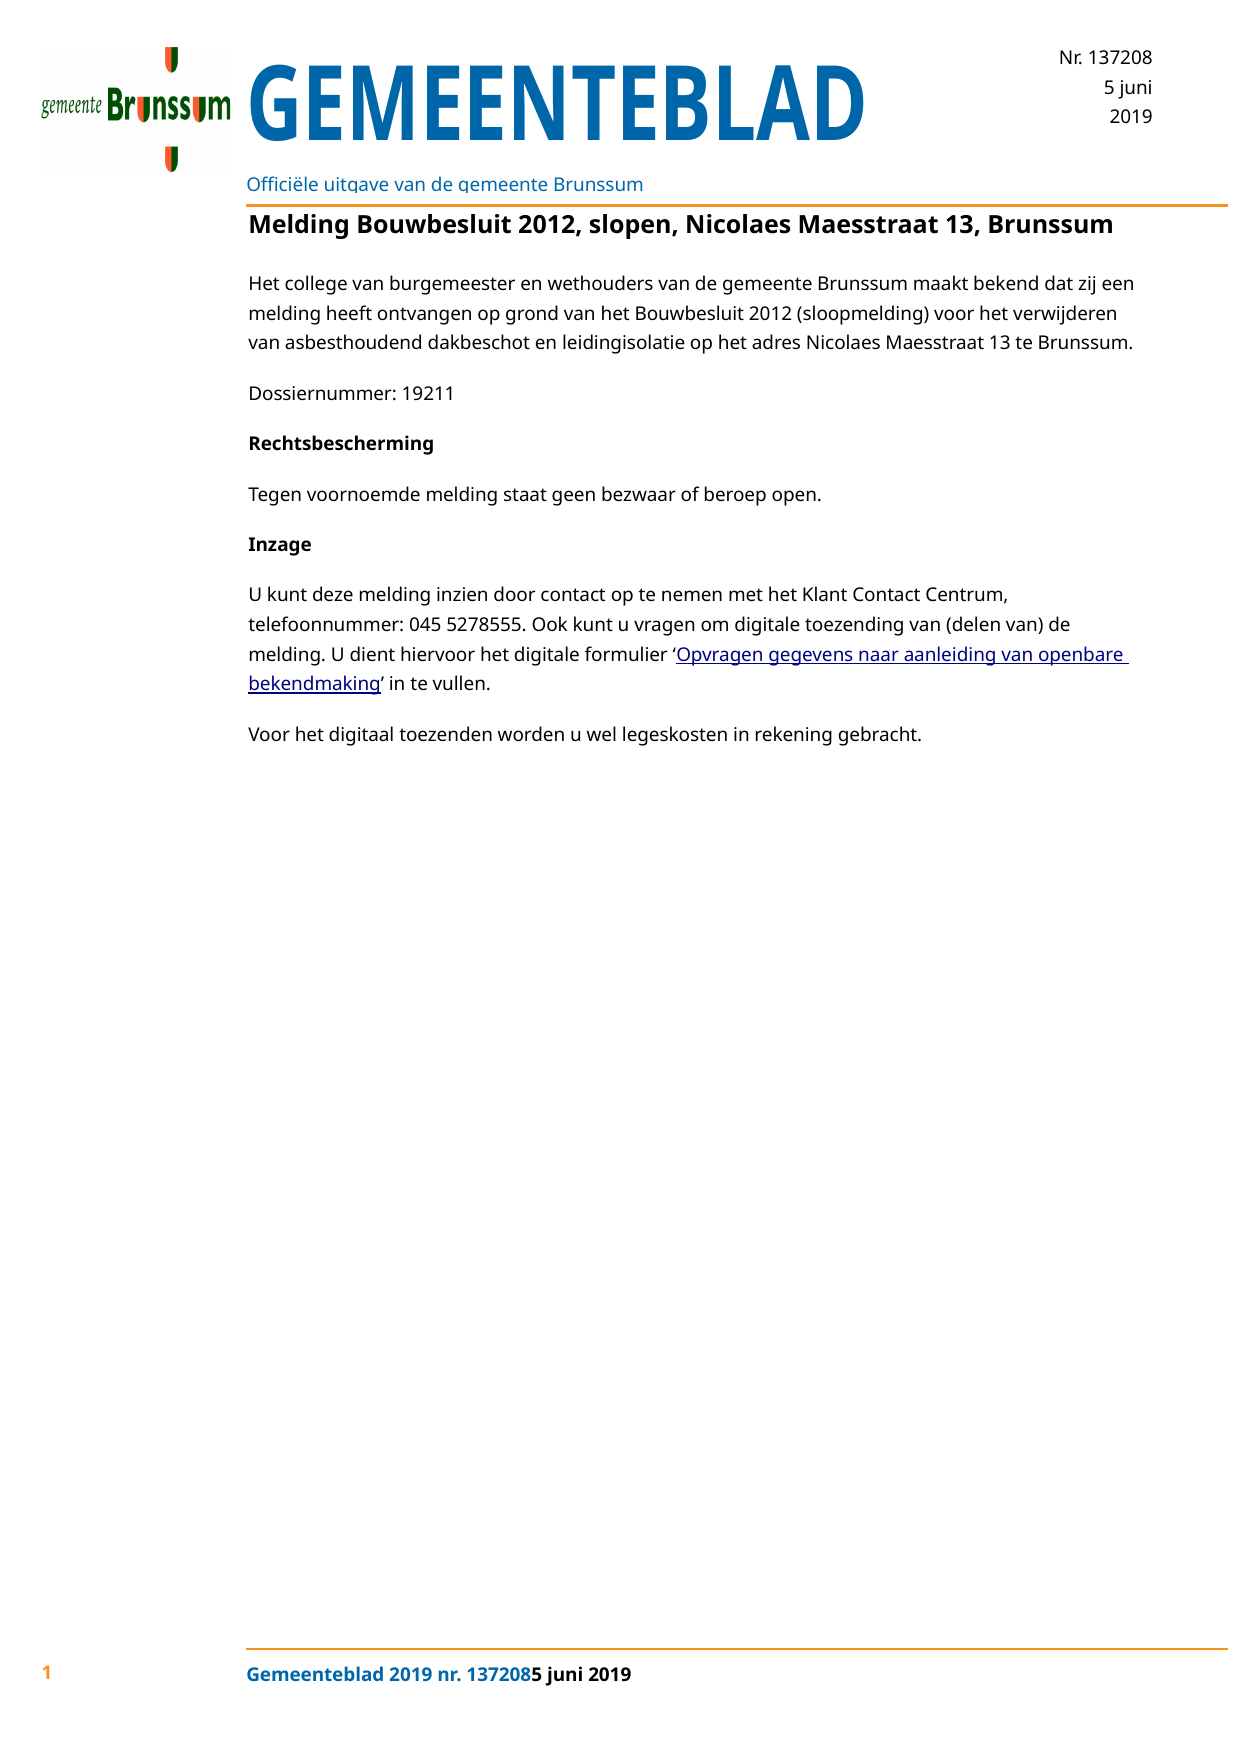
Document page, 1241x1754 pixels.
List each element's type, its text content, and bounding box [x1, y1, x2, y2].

text Inzage [248, 531, 1152, 557]
text Dossiernummer: 19211 [248, 380, 1152, 406]
text U kunt deze melding inzien door contact op te nemen met het Klant Contact Centrum, telefoonnummer: 045 5278555. Ook kunt u vragen om digitale toezending van (delen van) de melding. U dient hiervoor het digitale formulier ‘Opvragen gegevens naar aanleiding van openbare bekendmaking’ in te vullen. [248, 582, 1152, 696]
picture [41, 47, 231, 172]
text Tegen voornoemde melding staat geen bezwaar of beroep open. [248, 481, 1152, 506]
text Het college van burgemeester en wethouders van de gemeente Brunssum maakt bekend dat zij een melding heeft ontvangen op grond van het Bouwbesluit 2012 (sloopmelding) voor het verwijderen van asbesthoudend dakbeschot en leidingisolatie op het adres Nicolaes Maesstraat 13 te Brunssum. [248, 270, 1152, 355]
text Voor het digitaal toezenden worden u wel legeskosten in rekening gebracht. [248, 721, 1152, 746]
text Rechtsbescherming [248, 430, 1152, 456]
text Melding Bouwbesluit 2012, slopen, Nicolaes Maesstraat 13, Brunssum [248, 207, 1152, 241]
